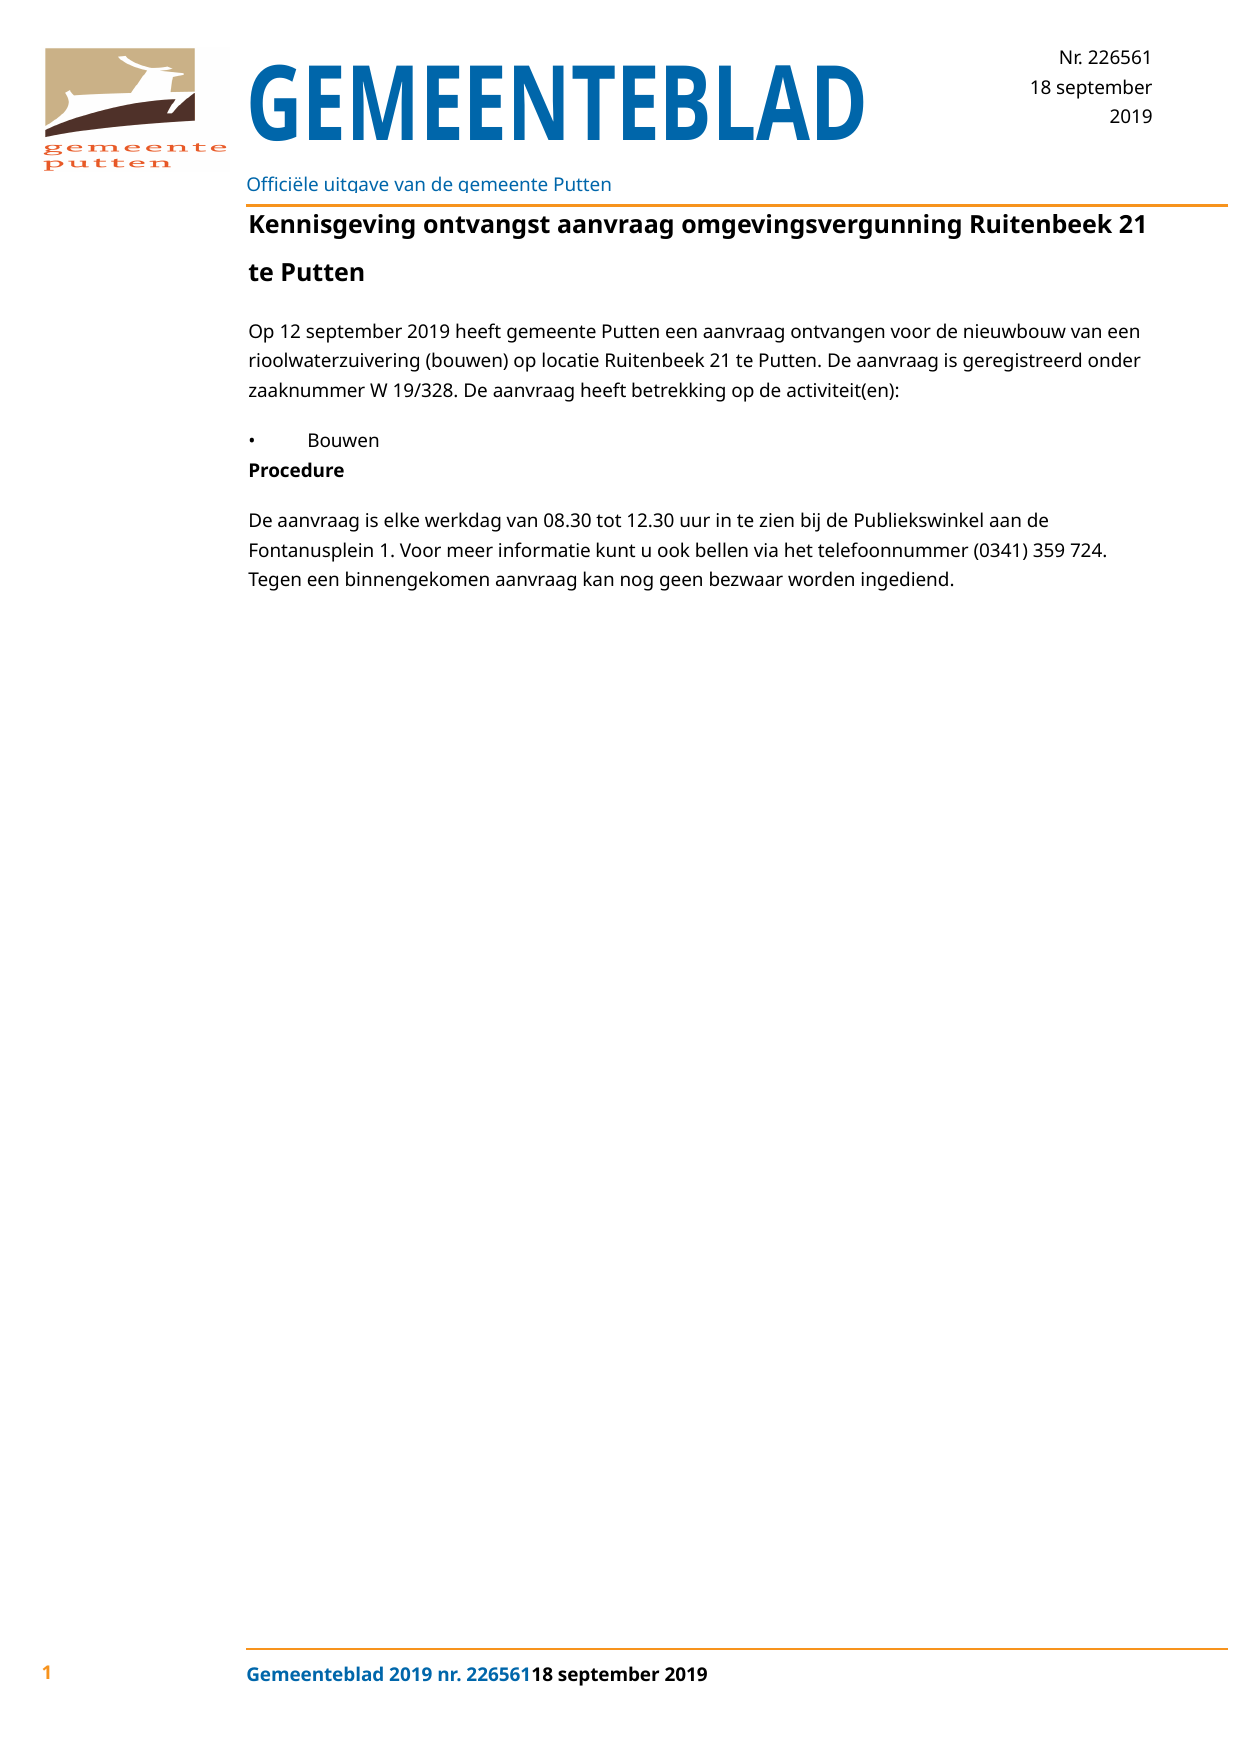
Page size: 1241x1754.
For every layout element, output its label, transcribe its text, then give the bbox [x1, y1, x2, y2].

text Kennisgeving ontvangst aanvraag omgevingsvergunning Ruitenbeek 21 te Putten [248, 207, 1152, 288]
text Procedure [248, 457, 1152, 483]
text De aanvraag is elke werkdag van 08.30 tot 12.30 uur in te zien bij de Publiekswinkel aan de Fontanusplein 1. Voor meer informatie kunt u ook bellen via het telefoonnummer (0341) 359 724. Tegen een binnengekomen aanvraag kan nog geen bezwaar worden ingediend. [248, 507, 1152, 592]
list Bouwen [248, 427, 1152, 453]
text Op 12 september 2019 heeft gemeente Putten een aanvraag ontvangen voor de nieuwbouw van een rioolwaterzuivering (bouwen) op locatie Ruitenbeek 21 te Putten. De aanvraag is geregistreerd onder zaaknummer W 19/328. De aanvraag heeft betrekking op de activiteit(en): [248, 318, 1152, 403]
picture [41, 47, 231, 172]
